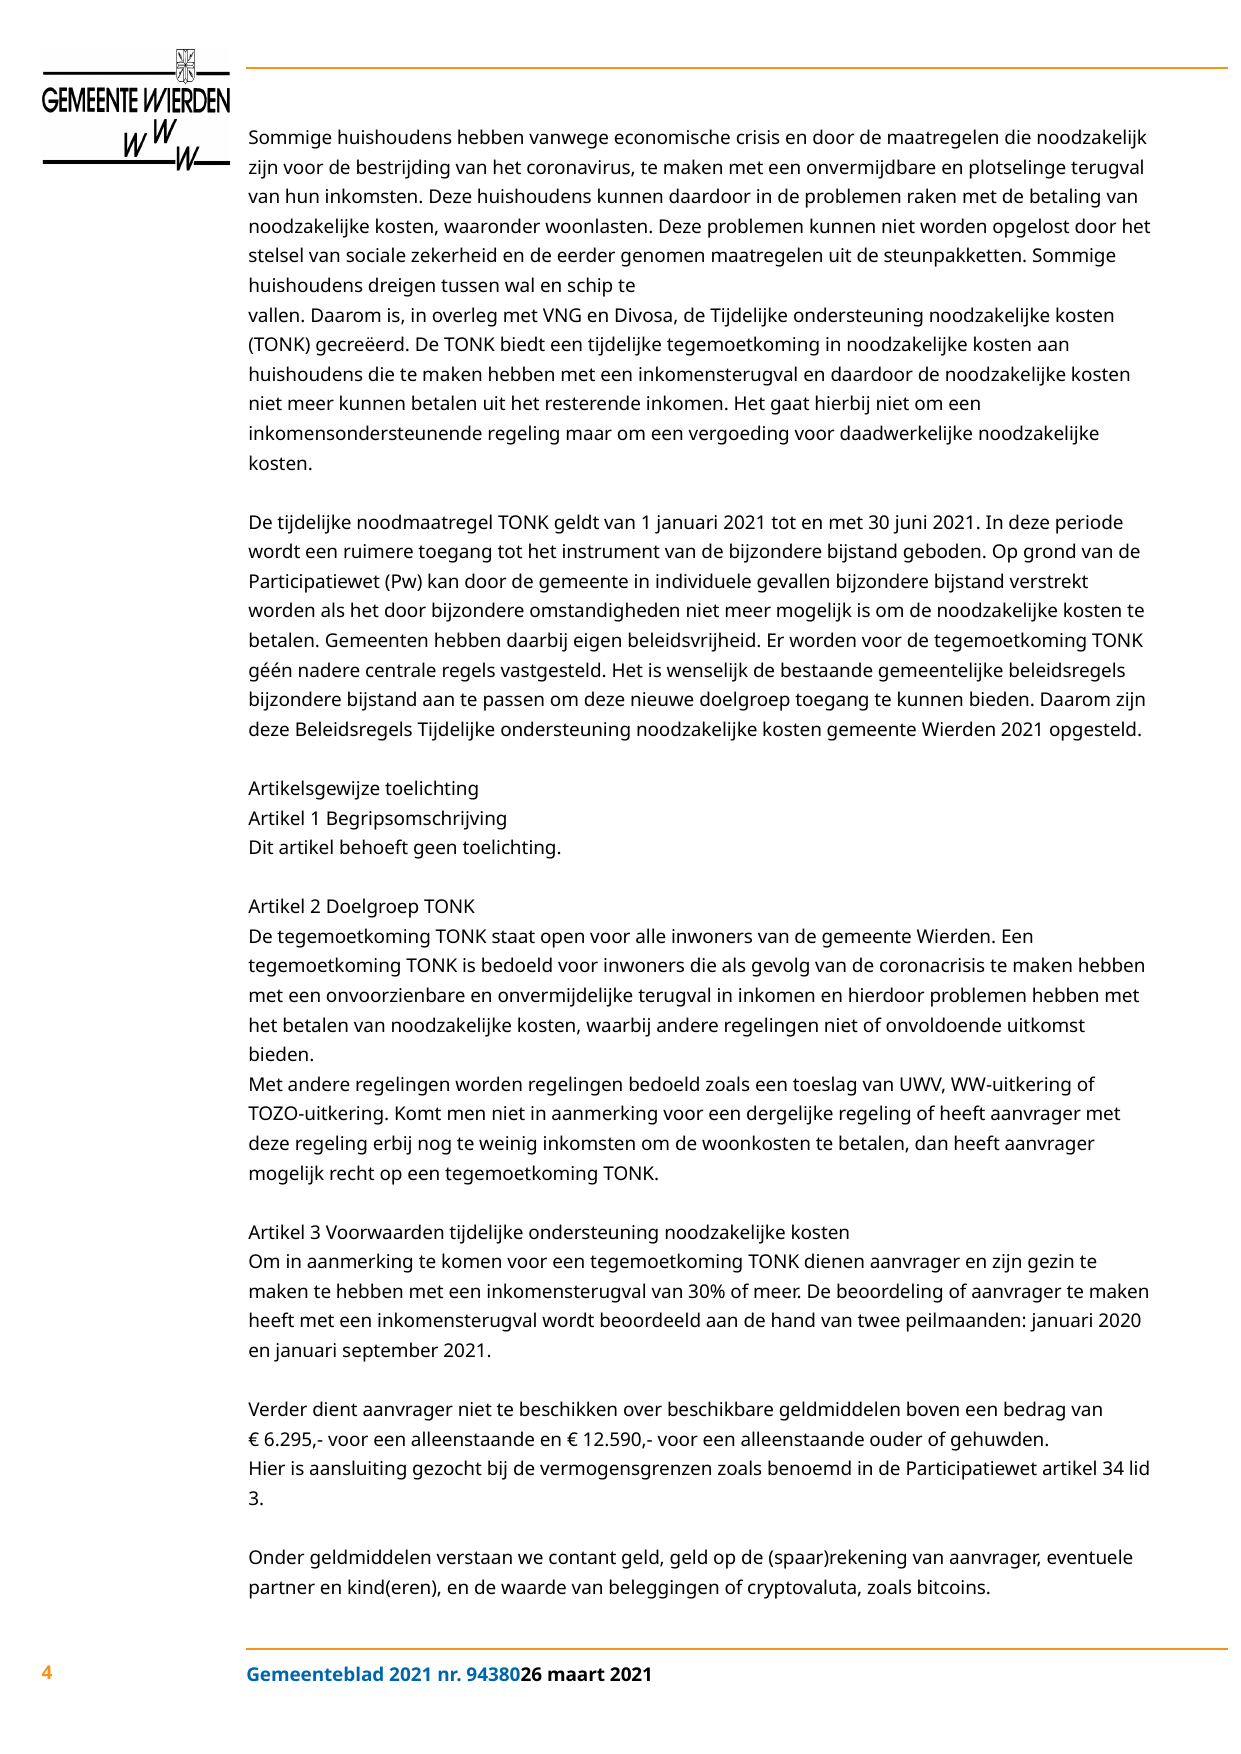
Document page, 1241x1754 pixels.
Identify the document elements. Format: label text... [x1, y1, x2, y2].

text Hier is aansluiting gezocht bij de vermogensgrenzen zoals benoemd in de Participatiewet artikel 34 lid 3. [248, 1456, 1152, 1511]
text Dit artikel behoeft geen toelichting. [248, 834, 1152, 860]
picture [41, 47, 231, 172]
text De tijdelijke noodmaatregel TONK geldt van 1 januari 2021 tot en met 30 juni 2021. In deze periode wordt een ruimere toegang tot het instrument van de bijzondere bijstand geboden. Op grond van de Participatiewet (Pw) kan door de gemeente in individuele gevallen bijzondere bijstand verstrekt worden als het door bijzondere omstandigheden niet meer mogelijk is om de noodzakelijke kosten te betalen. Gemeenten hebben daarbij eigen beleidsvrijheid. Er worden voor de tegemoetkoming TONK géén nadere centrale regels vastgesteld. Het is wenselijk de bestaande gemeentelijke beleidsregels bijzondere bijstand aan te passen om deze nieuwe doelgroep toegang te kunnen bieden. Daarom zijn deze Beleidsregels Tijdelijke ondersteuning noodzakelijke kosten gemeente Wierden 2021 opgesteld. [248, 509, 1152, 742]
text De tegemoetkoming TONK staat open voor alle inwoners van de gemeente Wierden. Een tegemoetkoming TONK is bedoeld voor inwoners die als gevolg van de coronacrisis te maken hebben met een onvoorzienbare en onvermijdelijke terugval in inkomen en hierdoor problemen hebben met het betalen van noodzakelijke kosten, waarbij andere regelingen niet of onvoldoende uitkomst bieden. [248, 923, 1152, 1067]
text Sommige huishoudens hebben vanwege economische crisis en door de maatregelen die noodzakelijk zijn voor de bestrijding van het coronavirus, te maken met een onvermijdbare en plotselinge terugval van hun inkomsten. Deze huishoudens kunnen daardoor in de problemen raken met de betaling van noodzakelijke kosten, waaronder woonlasten. Deze problemen kunnen niet worden opgelost door het stelsel van sociale zekerheid en de eerder genomen maatregelen uit de steunpakketten. Sommige huishoudens dreigen tussen wal en schip te [248, 124, 1152, 298]
text Onder geldmiddelen verstaan we contant geld, geld op de (spaar)rekening van aanvrager, eventuele partner en kind(eren), en de waarde van beleggingen of cryptovaluta, zoals bitcoins. [248, 1544, 1152, 1600]
text Met andere regelingen worden regelingen bedoeld zoals een toeslag van UWV, WW-uitkering of TOZO-uitkering. Komt men niet in aanmerking voor een dergelijke regeling of heeft aanvrager met deze regeling erbij nog te weinig inkomsten om de woonkosten te betalen, dan heeft aanvrager mogelijk recht op een tegemoetkoming TONK. [248, 1071, 1152, 1186]
text Om in aanmerking te komen voor een tegemoetkoming TONK dienen aanvrager en zijn gezin te maken te hebben met een inkomensterugval van 30% of meer. De beoordeling of aanvrager te maken heeft met een inkomensterugval wordt beoordeeld aan de hand van twee peilmaanden: januari 2020 en januari september 2021. [248, 1248, 1152, 1363]
text vallen. Daarom is, in overleg met VNG en Divosa, de Tijdelijke ondersteuning noodzakelijke kosten (TONK) gecreëerd. De TONK biedt een tijdelijke tegemoetkoming in noodzakelijke kosten aan huishoudens die te maken hebben met een inkomensterugval en daardoor de noodzakelijke kosten niet meer kunnen betalen uit het resterende inkomen. Het gaat hierbij niet om een inkomensondersteunende regeling maar om een vergoeding voor daadwerkelijke noodzakelijke kosten. [248, 302, 1152, 476]
text Artikel 1 Begripsomschrijving [248, 805, 1152, 831]
text Verder dient aanvrager niet te beschikken over beschikbare geldmiddelen boven een bedrag van [248, 1396, 1152, 1422]
text Artikel 2 Doelgroep TONK [248, 893, 1152, 919]
text Artikelsgewijze toelichting [248, 775, 1152, 801]
text Artikel 3 Voorwaarden tijdelijke ondersteuning noodzakelijke kosten [248, 1219, 1152, 1245]
text € 6.295,- voor een alleenstaande en € 12.590,- voor een alleenstaande ouder of gehuwden. [248, 1426, 1152, 1452]
